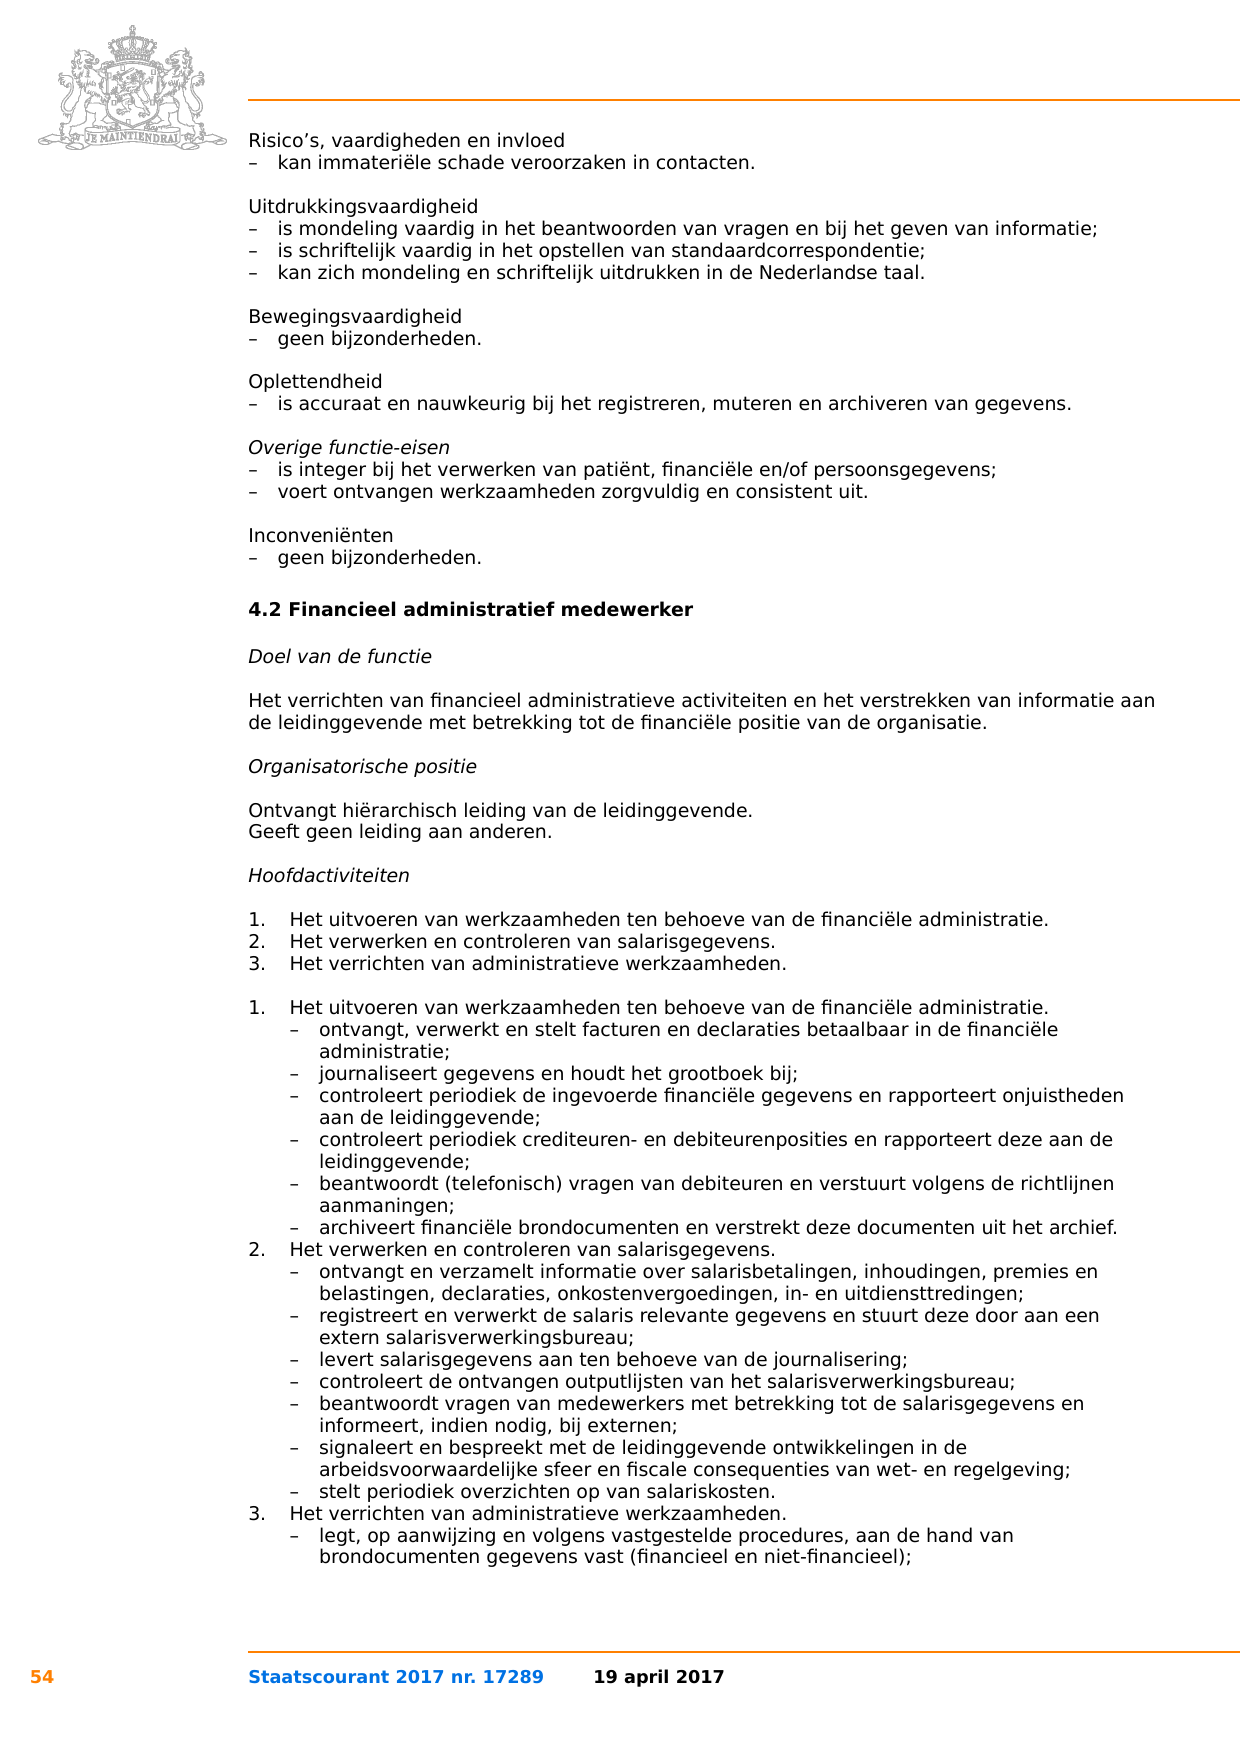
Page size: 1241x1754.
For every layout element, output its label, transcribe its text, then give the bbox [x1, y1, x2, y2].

text – kan immateriële schade veroorzaken in contacten. [248, 152, 1163, 174]
text – levert salarisgegevens aan ten behoeve van de journalisering; [289, 1349, 1163, 1371]
text – geen bijzonderheden. [248, 547, 1163, 569]
text 1. Het uitvoeren van werkzaamheden ten behoeve van de financiële administratie. [248, 909, 1163, 931]
text – kan zich mondeling en schriftelijk uitdrukken in de Nederlandse taal. [248, 262, 1163, 284]
text – voert ontvangen werkzaamheden zorgvuldig en consistent uit. [248, 481, 1163, 503]
text Het verrichten van financieel administratieve activiteiten en het verstrekken van informatie aan de leidinggevende met betrekking tot de financiële positie van de organisatie. [248, 690, 1163, 734]
text – stelt periodiek overzichten op van salariskosten. [289, 1481, 1163, 1502]
text – ontvangt, verwerkt en stelt facturen en declaraties betaalbaar in de financiële administratie; [289, 1019, 1163, 1063]
text – controleert de ontvangen outputlijsten van het salarisverwerkingsbureau; [289, 1371, 1163, 1393]
text 3. Het verrichten van administratieve werkzaamheden. [248, 953, 1163, 975]
subtitle Bewegingsvaardigheid [248, 306, 1163, 327]
text 3. Het verrichten van administratieve werkzaamheden. [248, 1502, 1163, 1524]
text – is mondeling vaardig in het beantwoorden van vragen en bij het geven van informatie; [248, 218, 1163, 240]
subtitle 4.2 Financieel administratief medewerker [248, 599, 1163, 621]
text – beantwoordt (telefonisch) vragen van debiteuren en verstuurt volgens de richtlijnen aanmaningen; [289, 1173, 1163, 1217]
text – geen bijzonderheden. [248, 327, 1163, 349]
subtitle Hoofdactiviteiten [248, 865, 1163, 887]
subtitle Doel van de functie [248, 646, 1163, 668]
text Geeft geen leiding aan anderen. [248, 821, 1163, 843]
text – is integer bij het verwerken van patiënt, financiële en/of persoonsgegevens; [248, 459, 1163, 481]
subtitle Risico’s, vaardigheden en invloed [248, 130, 1163, 152]
text – ontvangt en verzamelt informatie over salarisbetalingen, inhoudingen, premies en belastingen, declaraties, onkostenvergoedingen, in- en uitdiensttredingen; [289, 1261, 1163, 1305]
text – beantwoordt vragen van medewerkers met betrekking tot de salarisgegevens en informeert, indien nodig, bij externen; [289, 1393, 1163, 1437]
text – signaleert en bespreekt met de leidinggevende ontwikkelingen in de arbeidsvoorwaardelijke sfeer en fiscale consequenties van wet- en regelgeving; [289, 1437, 1163, 1481]
text – legt, op aanwijzing en volgens vastgestelde procedures, aan de hand van brondocumenten gegevens vast (financieel en niet-financieel); [289, 1524, 1163, 1568]
subtitle Inconveniënten [248, 525, 1163, 547]
text Ontvangt hiërarchisch leiding van de leidinggevende. [248, 799, 1163, 821]
subtitle Overige functie-eisen [248, 437, 1163, 459]
subtitle Oplettendheid [248, 371, 1163, 393]
picture [38, 25, 227, 150]
text – registreert en verwerkt de salaris relevante gegevens en stuurt deze door aan een extern salarisverwerkingsbureau; [289, 1305, 1163, 1349]
subtitle Organisatorische positie [248, 756, 1163, 778]
text 1. Het uitvoeren van werkzaamheden ten behoeve van de financiële administratie. [248, 997, 1163, 1019]
text 2. Het verwerken en controleren van salarisgegevens. [248, 931, 1163, 953]
text – controleert periodiek crediteuren- en debiteurenposities en rapporteert deze aan de leidinggevende; [289, 1129, 1163, 1173]
text – controleert periodiek de ingevoerde financiële gegevens en rapporteert onjuistheden aan de leidinggevende; [289, 1085, 1163, 1129]
text – journaliseert gegevens en houdt het grootboek bij; [289, 1063, 1163, 1085]
text – archiveert financiële brondocumenten en verstrekt deze documenten uit het archief. [289, 1217, 1163, 1239]
subtitle Uitdrukkingsvaardigheid [248, 196, 1163, 218]
text – is accuraat en nauwkeurig bij het registreren, muteren en archiveren van gegevens. [248, 393, 1163, 415]
text 2. Het verwerken en controleren van salarisgegevens. [248, 1239, 1163, 1261]
text – is schriftelijk vaardig in het opstellen van standaardcorrespondentie; [248, 240, 1163, 262]
